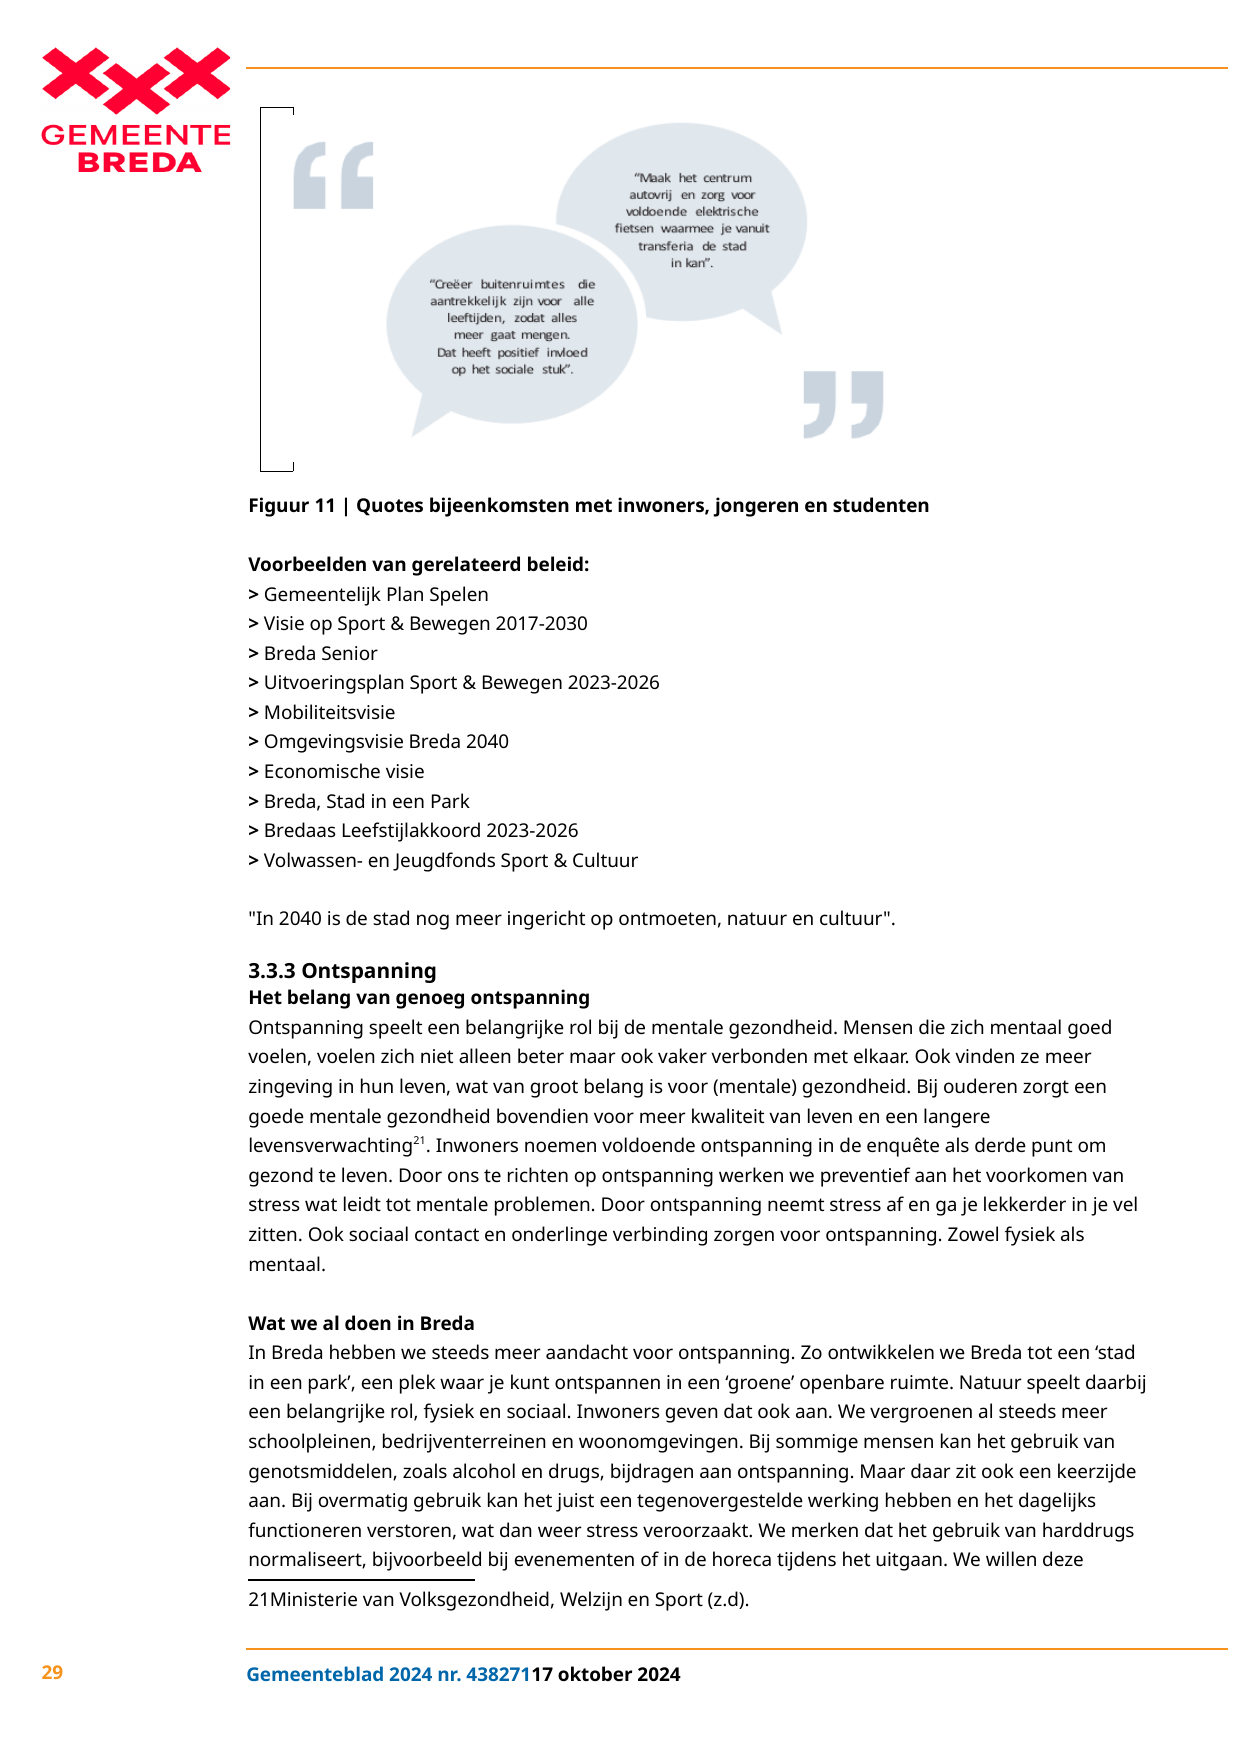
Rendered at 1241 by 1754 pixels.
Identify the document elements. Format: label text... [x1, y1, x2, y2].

text In Breda hebben we steeds meer aandacht voor ontspanning. Zo ontwikkelen we Breda tot een ‘stad in een park’, een plek waar je kunt ontspannen in een ‘groene’ openbare ruimte. Natuur speelt daarbij een belangrijke rol, fysiek en sociaal. Inwoners geven dat ook aan. We vergroenen al steeds meer schoolpleinen, bedrijventerreinen en woonomgevingen. Bij sommige mensen kan het gebruik van genotsmiddelen, zoals alcohol en drugs, bijdragen aan ontspanning. Maar daar zit ook een keerzijde aan. Bij overmatig gebruik kan het juist een tegenovergestelde werking hebben en het dagelijks functioneren verstoren, wat dan weer stress veroorzaakt. We merken dat het gebruik van harddrugs normaliseert, bijvoorbeeld bij evenementen of in de horeca tijdens het uitgaan. We willen deze [248, 1339, 1152, 1572]
picture [268, 115, 918, 462]
text Figuur 11 | Quotes bijeenkomsten met inwoners, jongeren en studenten [248, 492, 1152, 518]
picture [41, 47, 231, 172]
text Ministerie van Volksgezondheid, Welzijn en Sport (z.d). [248, 1586, 1152, 1612]
table_header Voorbeelden van gerelateerd beleid: > Gemeentelijk Plan Spelen > Visie op Sport & Bewegen 2017-2030 > Breda Senior > Uitvoeringsplan Sport & Bewegen 2023-2026 > Mobiliteitsvisie > Omgevingsvisie Breda 2040 > Economische visie > Breda, Stad in een Park > Bredaas Leefstijlakkoord 2023-2026 > Volwassen- en Jeugdfonds Sport & Cultuur [248, 551, 1152, 873]
text Ontspanning speelt een belangrijke rol bij de mentale gezondheid. Mensen die zich mentaal goed voelen, voelen zich niet alleen beter maar ook vaker verbonden met elkaar. Ook vinden ze meer zingeving in hun leven, wat van groot belang is voor (mentale) gezondheid. Bij ouderen zorgt een goede mentale gezondheid bovendien voor meer kwaliteit van leven en een langere levensverwachting. Inwoners noemen voldoende ontspanning in de enquête als derde punt om gezond te leven. Door ons te richten op ontspanning werken we preventief aan het voorkomen van stress wat leidt tot mentale problemen. Door ontspanning neemt stress af en ga je lekkerder in je vel zitten. Ook sociaal contact en onderlinge verbinding zorgen voor ontspanning. Zowel fysiek als mentaal. [248, 1014, 1152, 1276]
text Wat we al doen in Breda [248, 1310, 1152, 1336]
text 3.3.3 Ontspanning [248, 956, 1152, 984]
text "In 2040 is de stad nog meer ingericht op ontmoeten, natuur en cultuur". [248, 906, 1152, 931]
text Het belang van genoeg ontspanning [248, 984, 1152, 1010]
